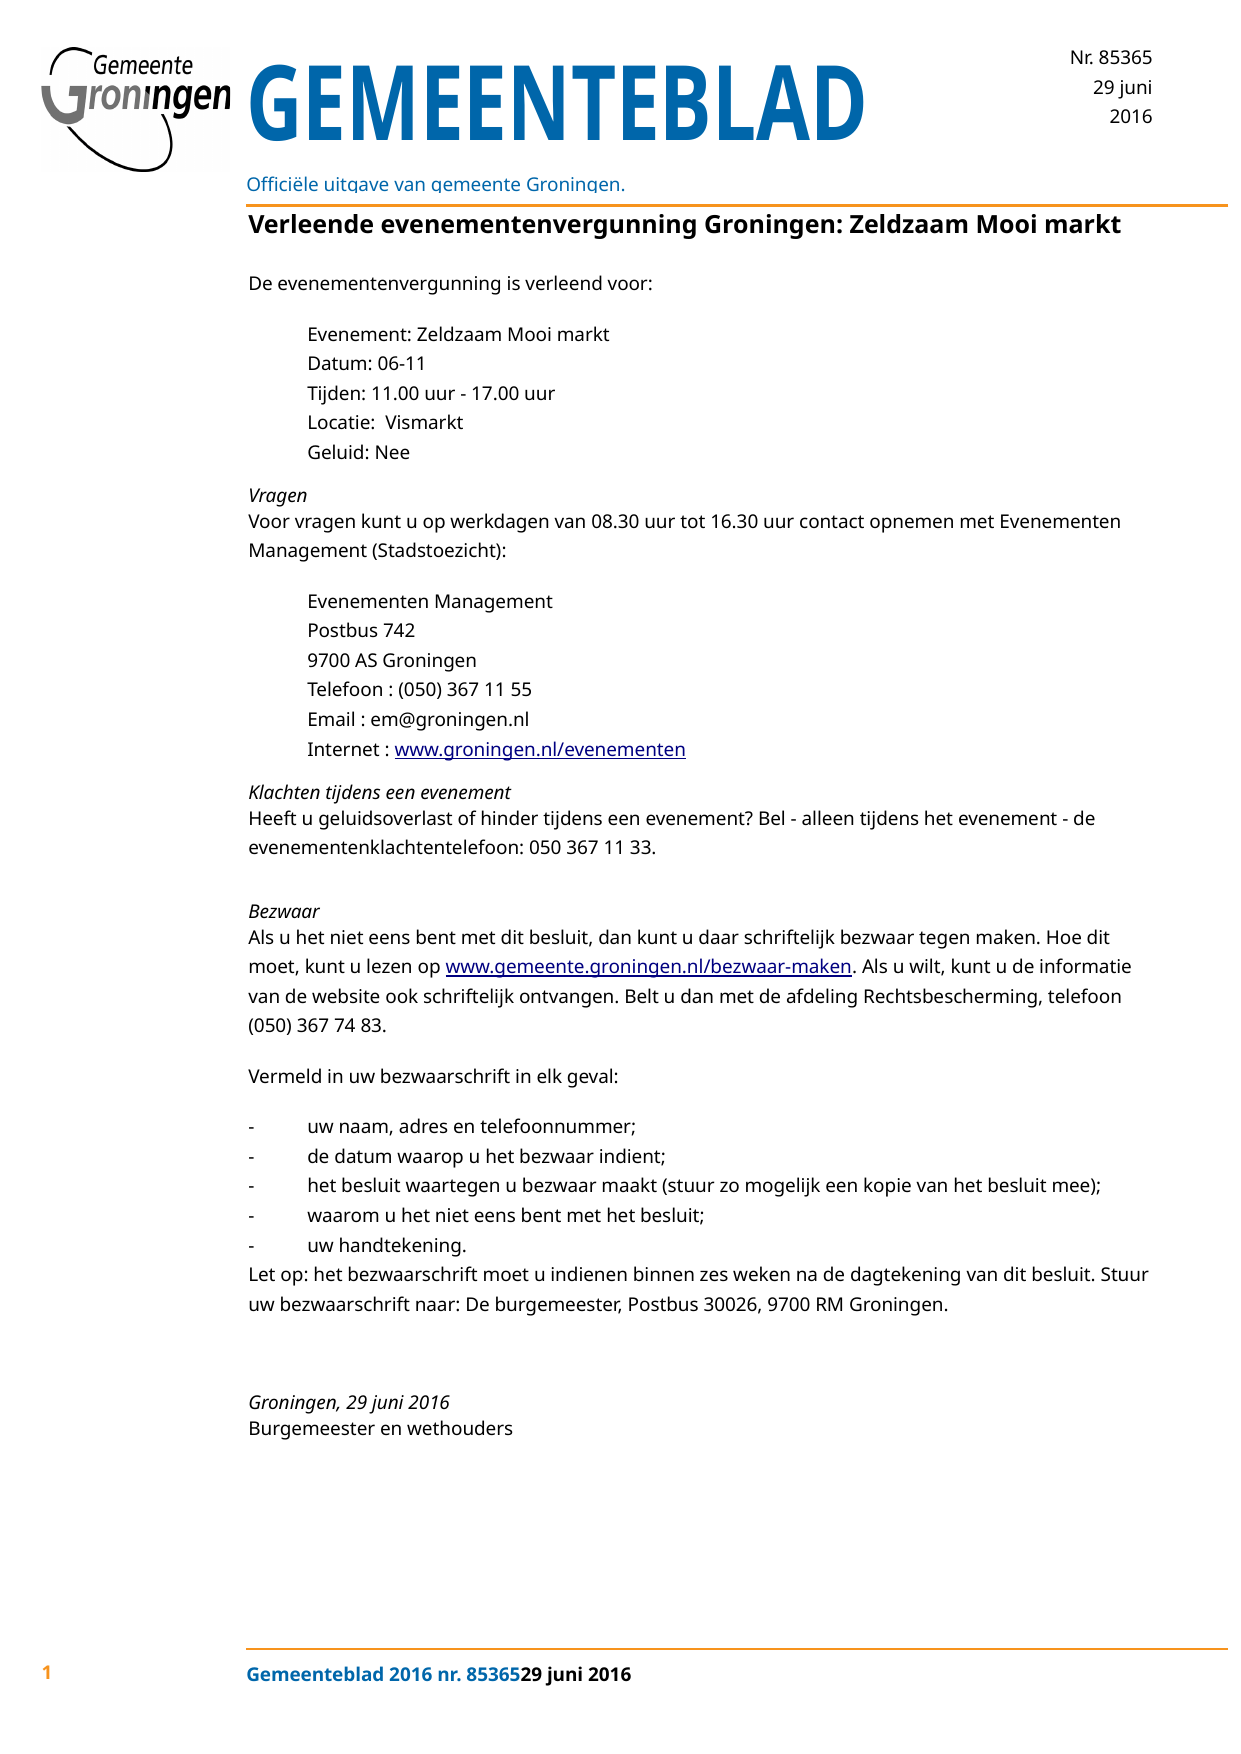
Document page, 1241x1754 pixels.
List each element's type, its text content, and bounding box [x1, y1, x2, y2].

list Evenement: Zeldzaam Mooi markt [248, 321, 1152, 346]
text Klachten tijdens een evenement [248, 779, 1152, 805]
text Als u het niet eens bent met dit besluit, dan kunt u daar schriftelijk bezwaar tegen maken. Hoe dit moet, kunt u lezen op www.gemeente.groningen.nl/bezwaar-maken. Als u wilt, kunt u de informatie van de website ook schriftelijk ontvangen. Belt u dan met de afdeling Rechtsbescherming, telefoon (050) 367 74 83. [248, 924, 1152, 1038]
text Verleende evenementenvergunning Groningen: Zeldzaam Mooi markt [248, 207, 1152, 241]
list Tijden: 11.00 uur - 17.00 uur [248, 380, 1152, 406]
text Voor vragen kunt u op werkdagen van 08.30 uur tot 16.30 uur contact opnemen met Evenementen Management (Stadstoezicht): [248, 508, 1152, 563]
picture [41, 47, 231, 172]
list waarom u het niet eens bent met het besluit; [248, 1202, 1152, 1228]
text Groningen, 29 juni 2016 [248, 1389, 1152, 1415]
list Geluid: Nee [248, 439, 1152, 465]
text Bezwaar [248, 898, 1152, 924]
text Let op: het bezwaarschrift moet u indienen binnen zes weken na de dagtekening van dit besluit. Stuur uw bezwaarschrift naar: De burgemeester, Postbus 30026, 9700 RM Groningen. [248, 1261, 1152, 1317]
list 9700 AS Groningen [248, 647, 1152, 673]
list uw handtekening. [248, 1232, 1152, 1258]
list Telefoon : (050) 367 11 55 [248, 677, 1152, 702]
text Vragen [248, 482, 1152, 508]
text De evenementenvergunning is verleend voor: [248, 270, 1152, 296]
list uw naam, adres en telefoonnummer; [248, 1113, 1152, 1139]
list het besluit waartegen u bezwaar maakt (stuur zo mogelijk een kopie van het besluit mee); [248, 1173, 1152, 1198]
list Postbus 742 [248, 617, 1152, 643]
text Burgemeester en wethouders [248, 1415, 1152, 1441]
list Email : em@groningen.nl [248, 706, 1152, 732]
list Datum: 06-11 [248, 350, 1152, 376]
list de datum waarop u het bezwaar indient; [248, 1143, 1152, 1169]
list Evenementen Management [248, 588, 1152, 614]
list Internet : www.groningen.nl/evenementen [248, 736, 1152, 762]
text Heeft u geluidsoverlast of hinder tijdens een evenement? Bel - alleen tijdens het evenement - de evenementenklachtentelefoon: 050 367 11 33. [248, 805, 1152, 860]
text Vermeld in uw bezwaarschrift in elk geval: [248, 1063, 1152, 1089]
list Locatie: Vismarkt [248, 409, 1152, 435]
